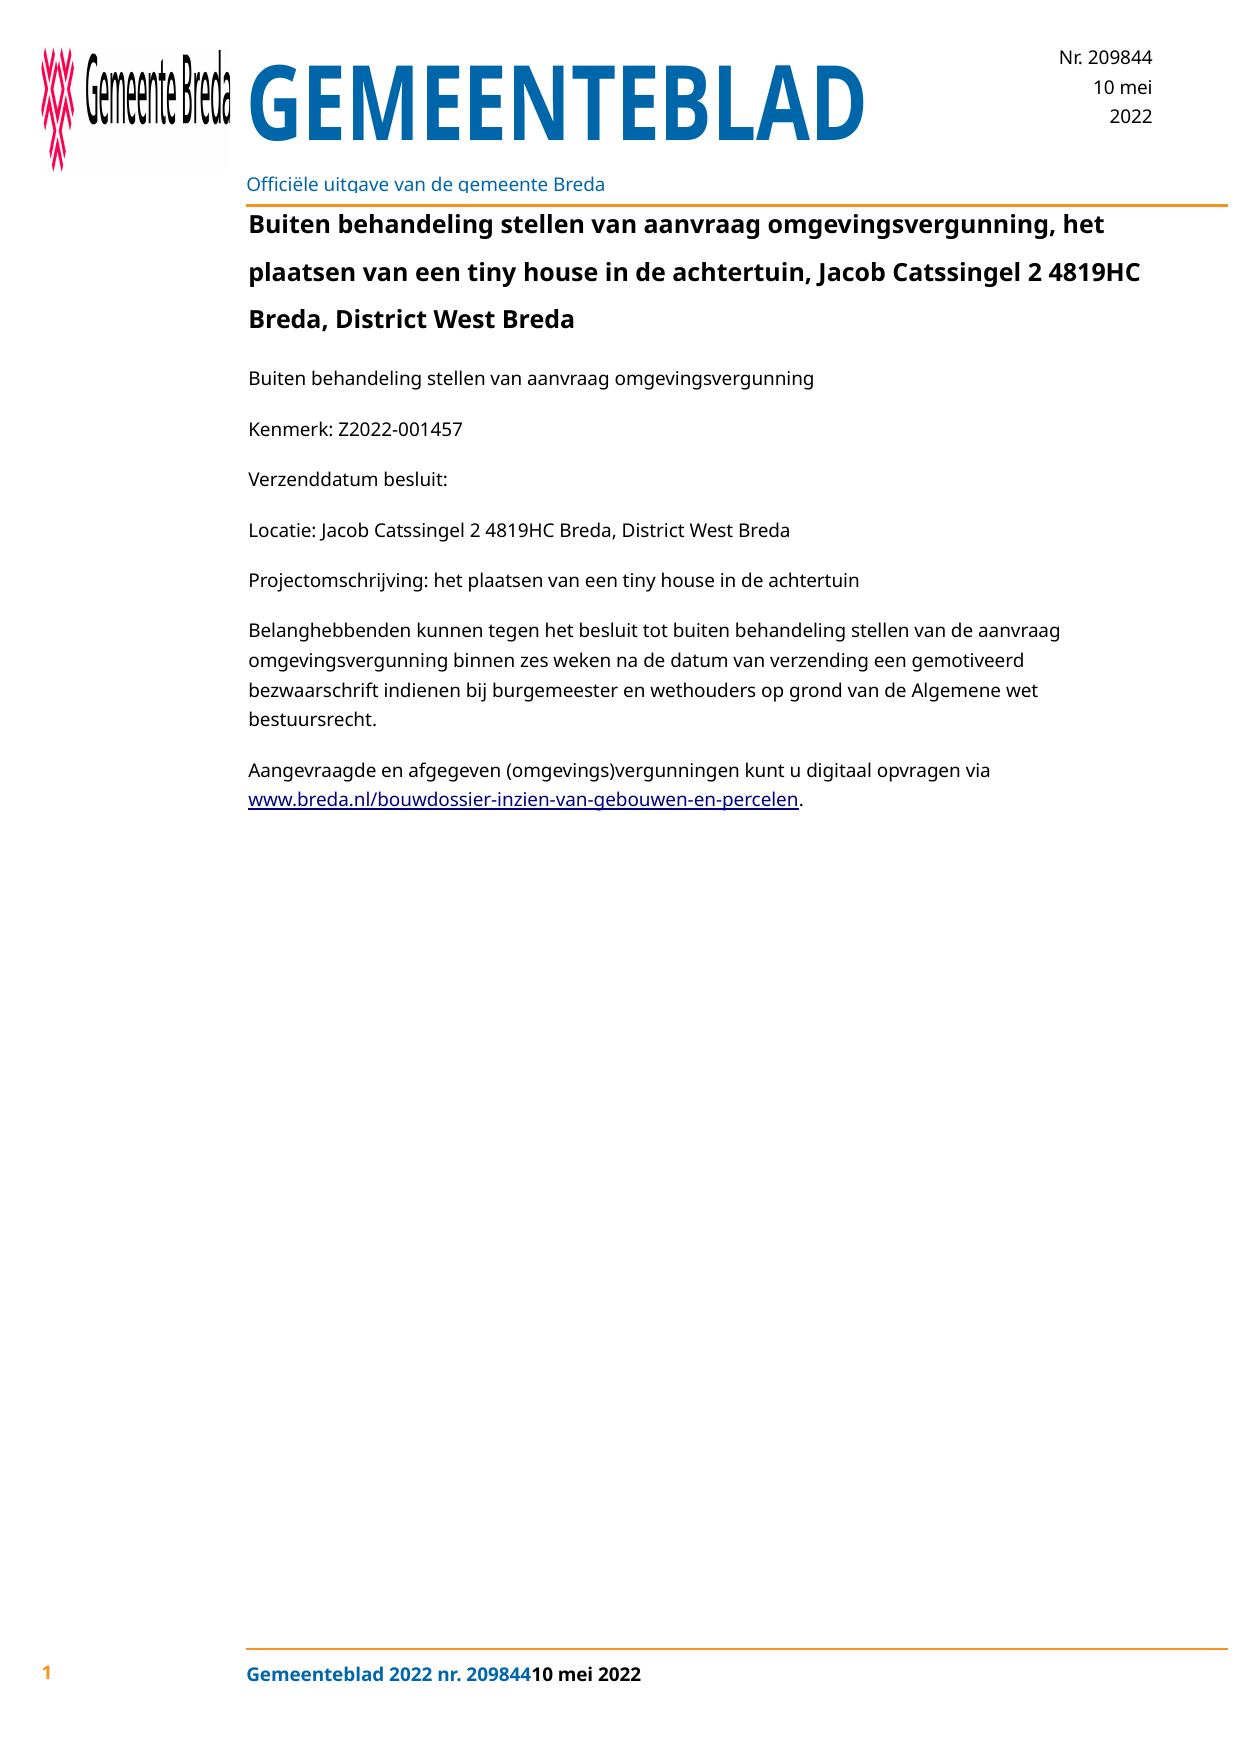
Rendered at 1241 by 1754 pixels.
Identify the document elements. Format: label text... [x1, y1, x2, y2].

text Projectomschrijving: het plaatsen van een tiny house in de achtertuin [248, 567, 1152, 593]
text Locatie: Jacob Catssingel 2 4819HC Breda, District West Breda [248, 517, 1152, 542]
text Buiten behandeling stellen van aanvraag omgevingsvergunning, het plaatsen van een tiny house in de achtertuin, Jacob Catssingel 2 4819HC Breda, District West Breda [248, 207, 1152, 336]
picture [41, 47, 231, 172]
text Buiten behandeling stellen van aanvraag omgevingsvergunning [248, 366, 1152, 391]
text Verzenddatum besluit: [248, 466, 1152, 492]
text Aangevraagde en afgegeven (omgevings)vergunningen kunt u digitaal opvragen via www.breda.nl/bouwdossier-inzien-van-gebouwen-en-percelen. [248, 757, 1152, 812]
text Kenmerk: Z2022-001457 [248, 416, 1152, 442]
text Belanghebbenden kunnen tegen het besluit tot buiten behandeling stellen van de aanvraag omgevingsvergunning binnen zes weken na de datum van verzending een gemotiveerd bezwaarschrift indienen bij burgemeester en wethouders op grond van de Algemene wet bestuursrecht. [248, 618, 1152, 732]
